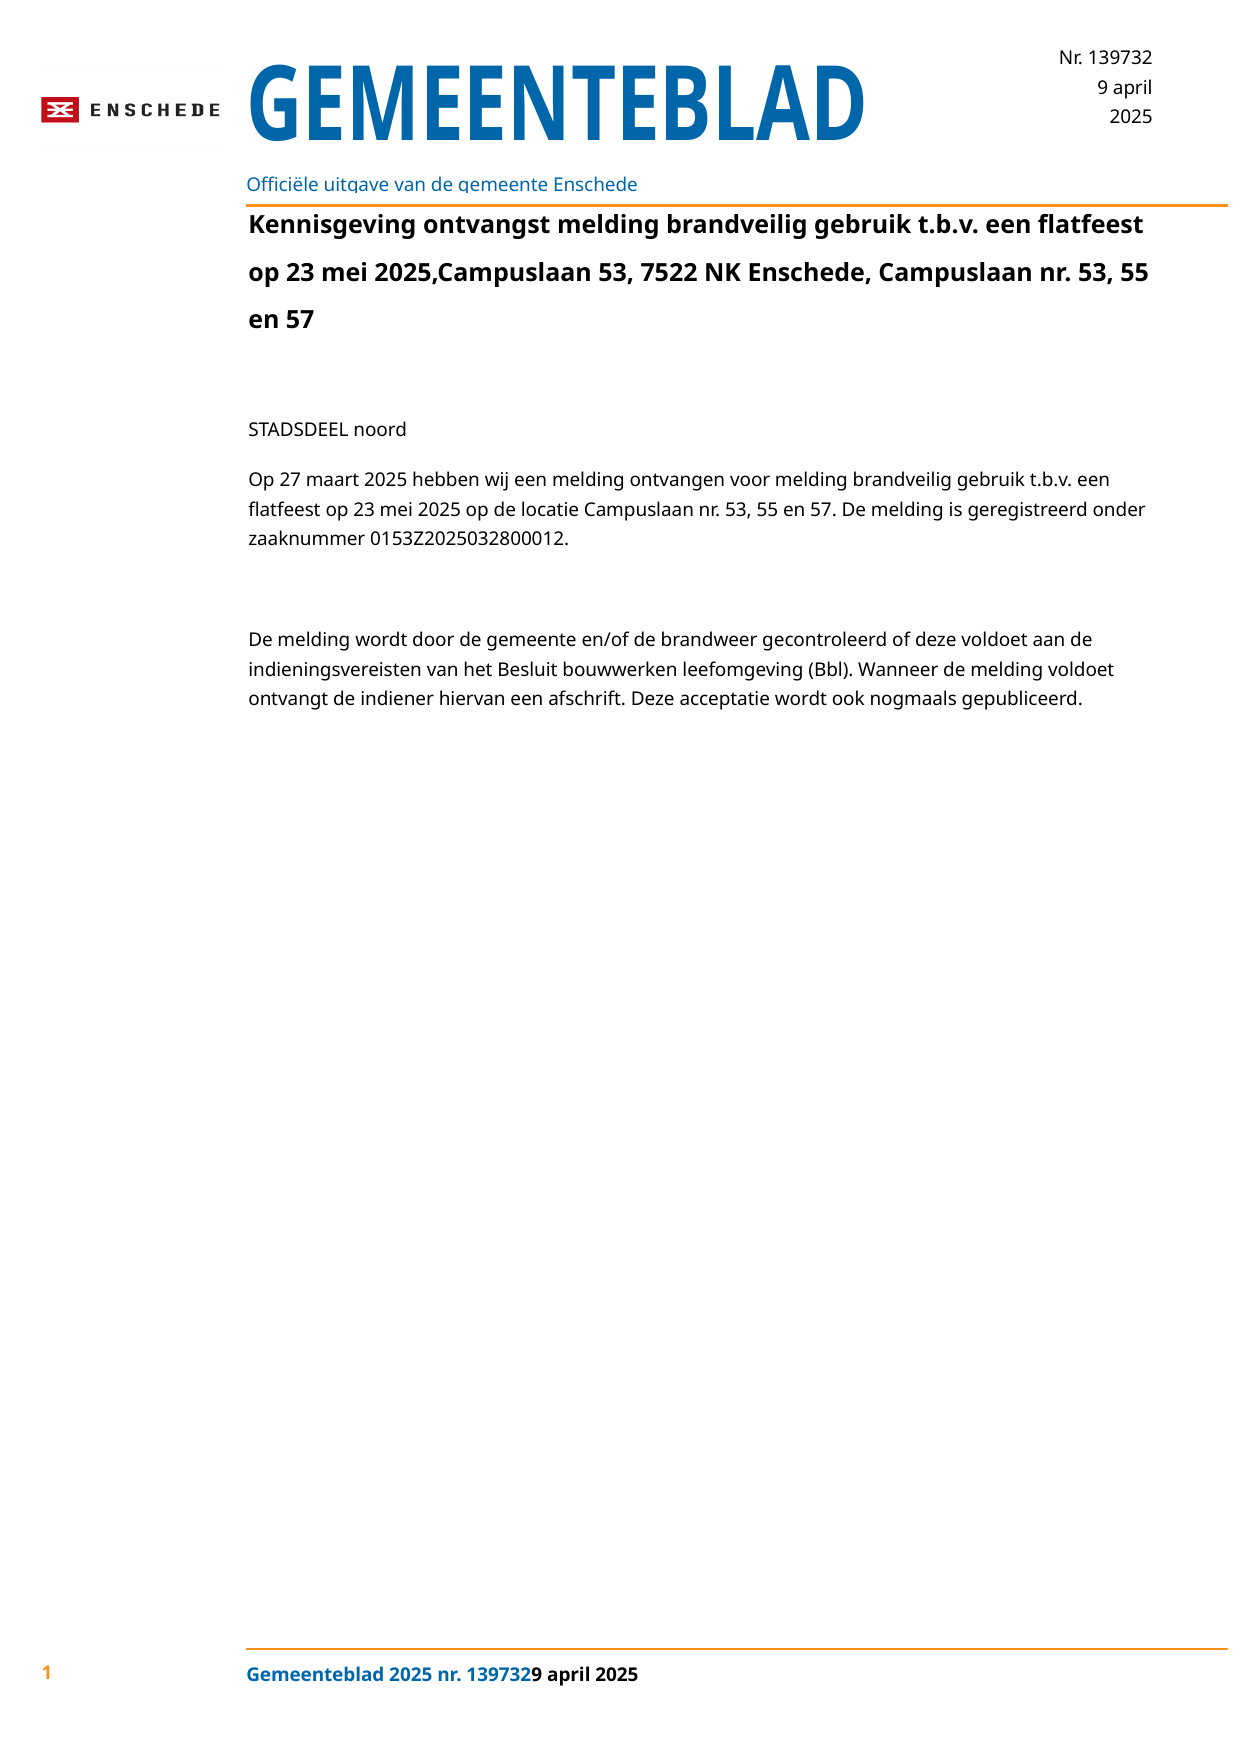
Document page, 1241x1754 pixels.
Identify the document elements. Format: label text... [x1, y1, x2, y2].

text Kennisgeving ontvangst melding brandveilig gebruik t.b.v. een flatfeest op 23 mei 2025,Campuslaan 53, 7522 NK Enschede, Campuslaan nr. 53, 55 en 57 [248, 207, 1152, 336]
text Op 27 maart 2025 hebben wij een melding ontvangen voor melding brandveilig gebruik t.b.v. een flatfeest op 23 mei 2025 op de locatie Campuslaan nr. 53, 55 en 57. De melding is geregistreerd onder zaaknummer 0153Z2025032800012. [248, 466, 1152, 551]
text De melding wordt door de gemeente en/of de brandweer gecontroleerd of deze voldoet aan de indieningsvereisten van het Besluit bouwwerken leefomgeving (Bbl). Wanneer de melding voldoet ontvangt de indiener hiervan een afschrift. Deze acceptatie wordt ook nogmaals gepubliceerd. [248, 626, 1152, 711]
text STADSDEEL noord [248, 416, 1152, 442]
picture [41, 47, 231, 172]
